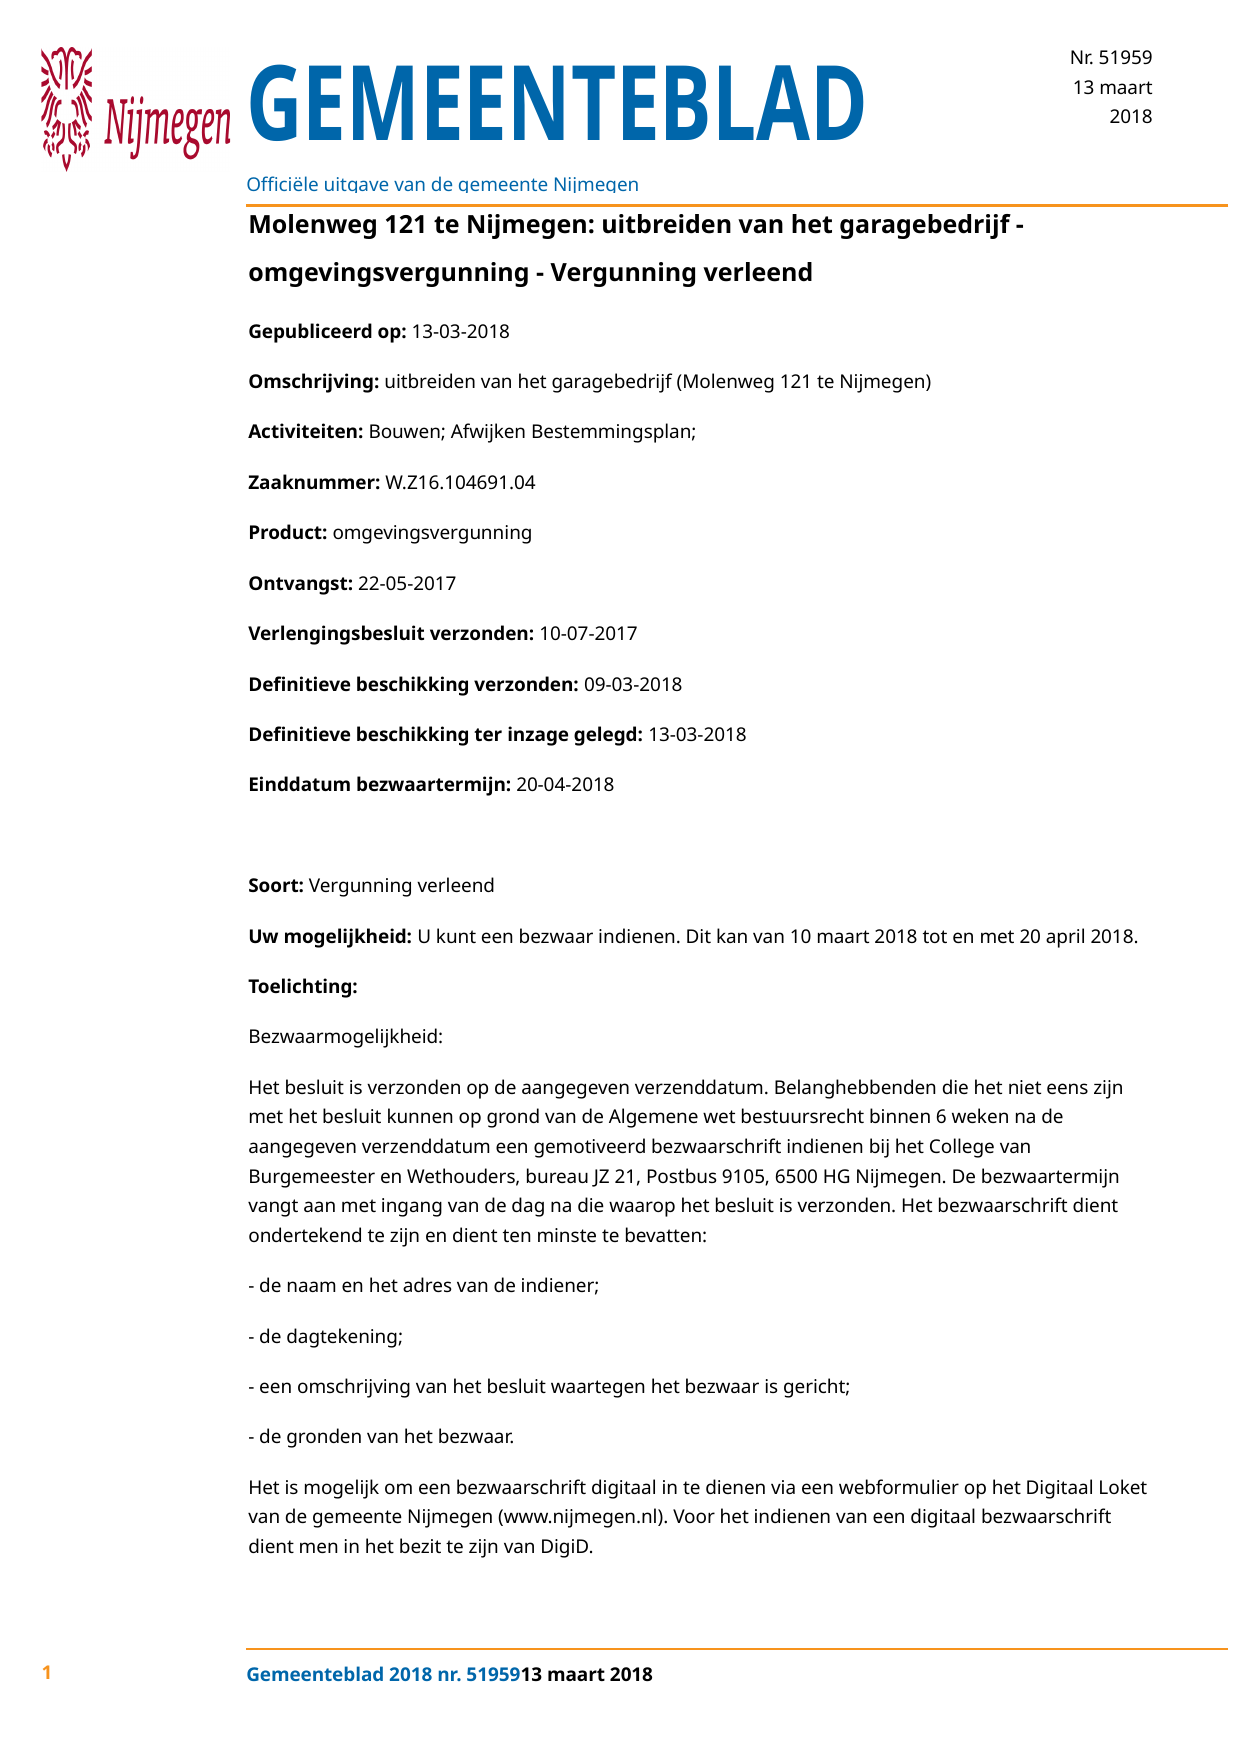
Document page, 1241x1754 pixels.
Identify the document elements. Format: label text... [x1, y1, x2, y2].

text Product: omgevingsvergunning [248, 519, 1152, 545]
text Uw mogelijkheid: U kunt een bezwaar indienen. Dit kan van 10 maart 2018 tot en met 20 april 2018. [248, 923, 1152, 949]
text - de dagtekening; [248, 1323, 1152, 1349]
text Gepubliceerd op: 13-03-2018 [248, 318, 1152, 344]
text - de naam en het adres van de indiener; [248, 1272, 1152, 1298]
text Toelichting: [248, 973, 1152, 999]
text Ontvangst: 22-05-2017 [248, 570, 1152, 596]
text Definitieve beschikking ter inzage gelegd: 13-03-2018 [248, 721, 1152, 747]
picture [41, 47, 231, 172]
text Zaaknummer: W.Z16.104691.04 [248, 469, 1152, 495]
text Het besluit is verzonden op de aangegeven verzenddatum. Belanghebbenden die het niet eens zijn met het besluit kunnen op grond van de Algemene wet bestuursrecht binnen 6 weken na de aangegeven verzenddatum een gemotiveerd bezwaarschrift indienen bij het College van Burgemeester en Wethouders, bureau JZ 21, Postbus 9105, 6500 HG Nijmegen. De bezwaartermijn vangt aan met ingang van de dag na die waarop het besluit is verzonden. Het bezwaarschrift dient ondertekend te zijn en dient ten minste te bevatten: [248, 1074, 1152, 1248]
text Activiteiten: Bouwen; Afwijken Bestemmingsplan; [248, 419, 1152, 444]
text Bezwaarmogelijkheid: [248, 1024, 1152, 1049]
text Het is mogelijk om een bezwaarschrift digitaal in te dienen via een webformulier op het Digitaal Loket van de gemeente Nijmegen (www.nijmegen.nl). Voor het indienen van een digitaal bezwaarschrift dient men in het bezit te zijn van DigiD. [248, 1474, 1152, 1559]
text Verlengingsbesluit verzonden: 10-07-2017 [248, 620, 1152, 646]
text Einddatum bezwaartermijn: 20-04-2018 [248, 772, 1152, 797]
text Omschrijving: uitbreiden van het garagebedrijf (Molenweg 121 te Nijmegen) [248, 368, 1152, 394]
text - de gronden van het bezwaar. [248, 1424, 1152, 1449]
text Soort: Vergunning verleend [248, 872, 1152, 898]
text - een omschrijving van het besluit waartegen het bezwaar is gericht; [248, 1373, 1152, 1399]
text Definitieve beschikking verzonden: 09-03-2018 [248, 671, 1152, 697]
text Molenweg 121 te Nijmegen: uitbreiden van het garagebedrijf - omgevingsvergunning - Vergunning verleend [248, 207, 1152, 288]
